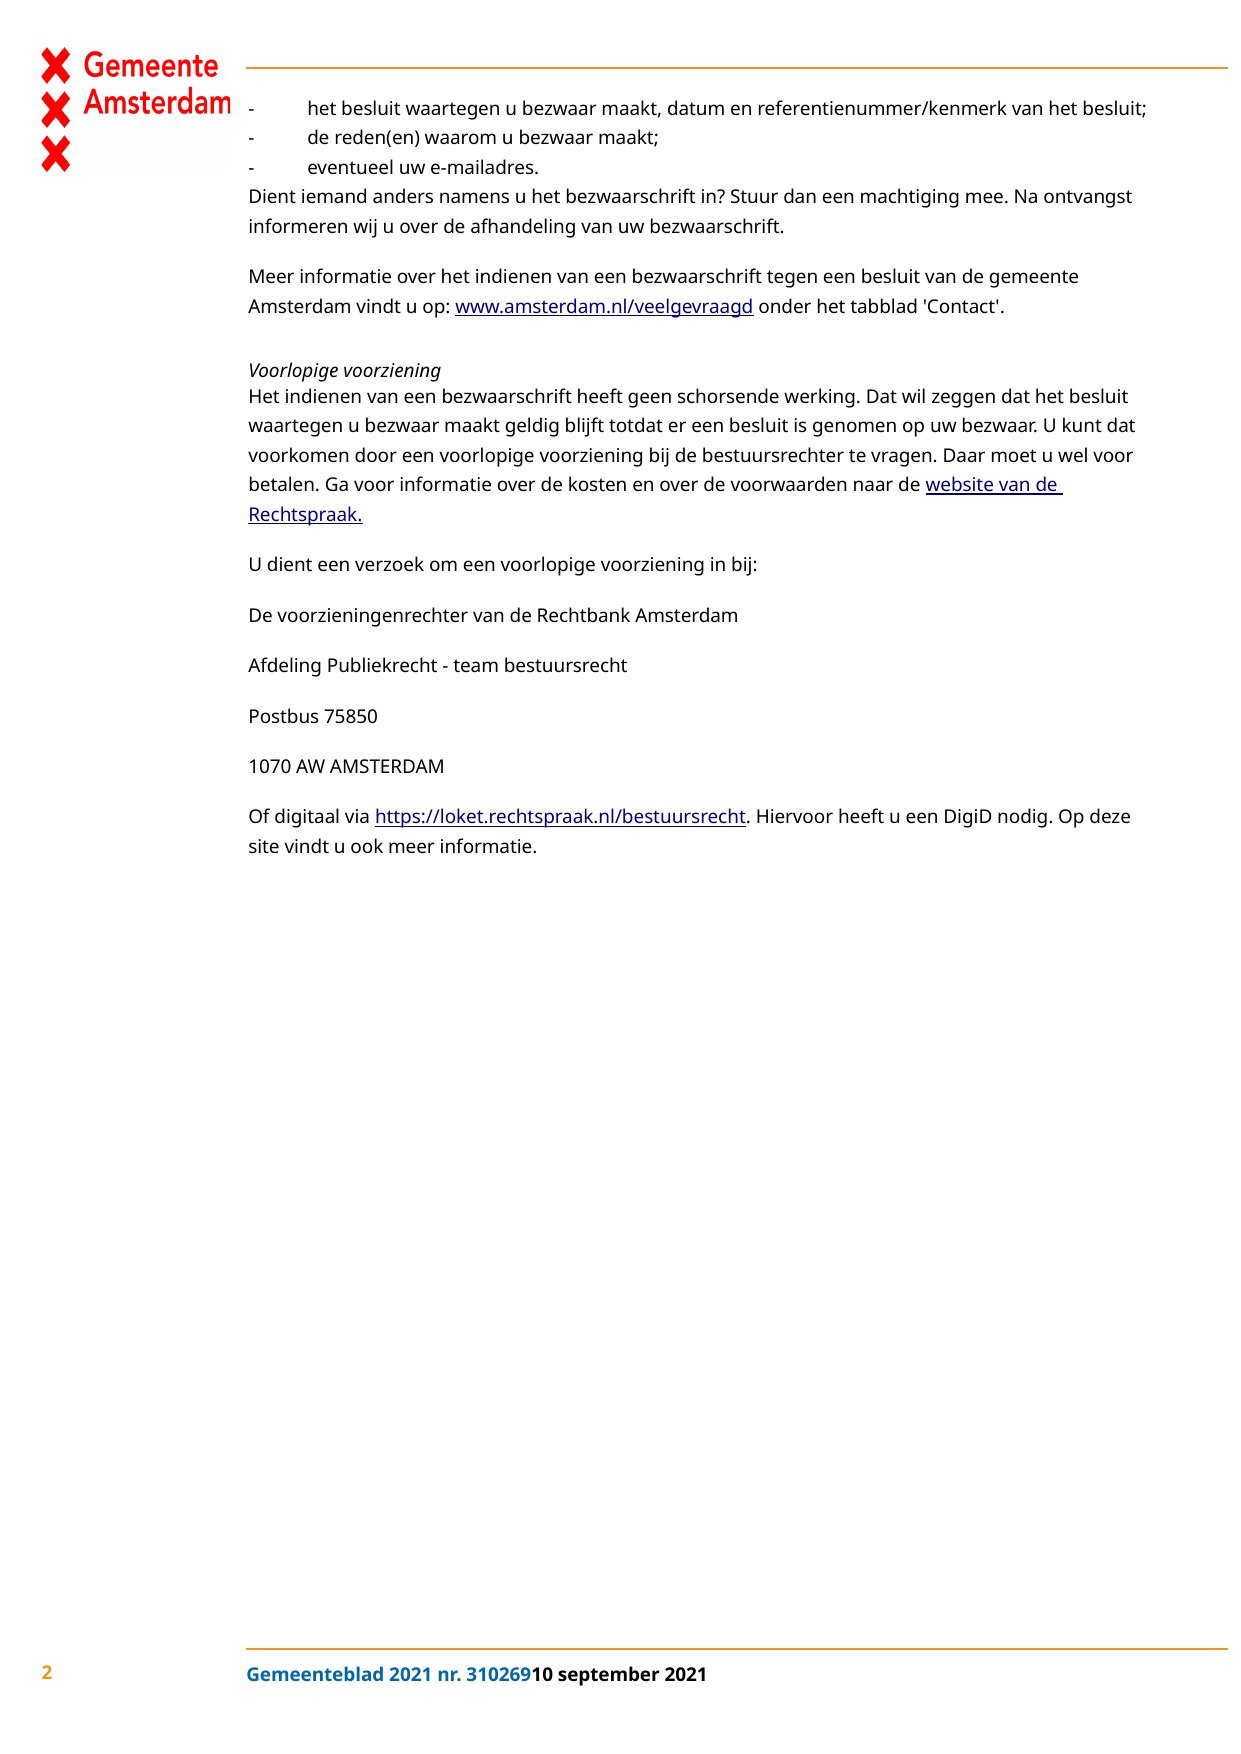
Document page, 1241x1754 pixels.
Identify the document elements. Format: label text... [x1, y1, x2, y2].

list eventueel uw e-mailadres. [248, 154, 1152, 180]
text Voorlopige voorziening [248, 357, 1152, 383]
text Meer informatie over het indienen van een bezwaarschrift tegen een besluit van de gemeente Amsterdam vindt u op: www.amsterdam.nl/veelgevraagd onder het tabblad 'Contact'. [248, 263, 1152, 319]
list de reden(en) waarom u bezwaar maakt; [248, 124, 1152, 150]
text Afdeling Publiekrecht - team bestuursrecht [248, 652, 1152, 678]
text Of digitaal via https://loket.rechtspraak.nl/bestuursrecht. Hiervoor heeft u een DigiD nodig. Op deze site vindt u ook meer informatie. [248, 804, 1152, 859]
picture [41, 47, 231, 172]
text De voorzieningenrechter van de Rechtbank Amsterdam [248, 602, 1152, 628]
text U dient een verzoek om een voorlopige voorziening in bij: [248, 552, 1152, 577]
text Het indienen van een bezwaarschrift heeft geen schorsende werking. Dat wil zeggen dat het besluit waartegen u bezwaar maakt geldig blijft totdat er een besluit is genomen op uw bezwaar. U kunt dat voorkomen door een voorlopige voorziening bij de bestuursrechter te vragen. Daar moet u wel voor betalen. Ga voor informatie over de kosten en over de voorwaarden naar de website van de Rechtspraak. [248, 383, 1152, 527]
text Dient iemand anders namens u het bezwaarschrift in? Stuur dan een machtiging mee. Na ontvangst informeren wij u over de afhandeling van uw bezwaarschrift. [248, 183, 1152, 239]
text 1070 AW AMSTERDAM [248, 753, 1152, 779]
list het besluit waartegen u bezwaar maakt, datum en referentienummer/kenmerk van het besluit; [248, 95, 1152, 121]
text Postbus 75850 [248, 703, 1152, 728]
